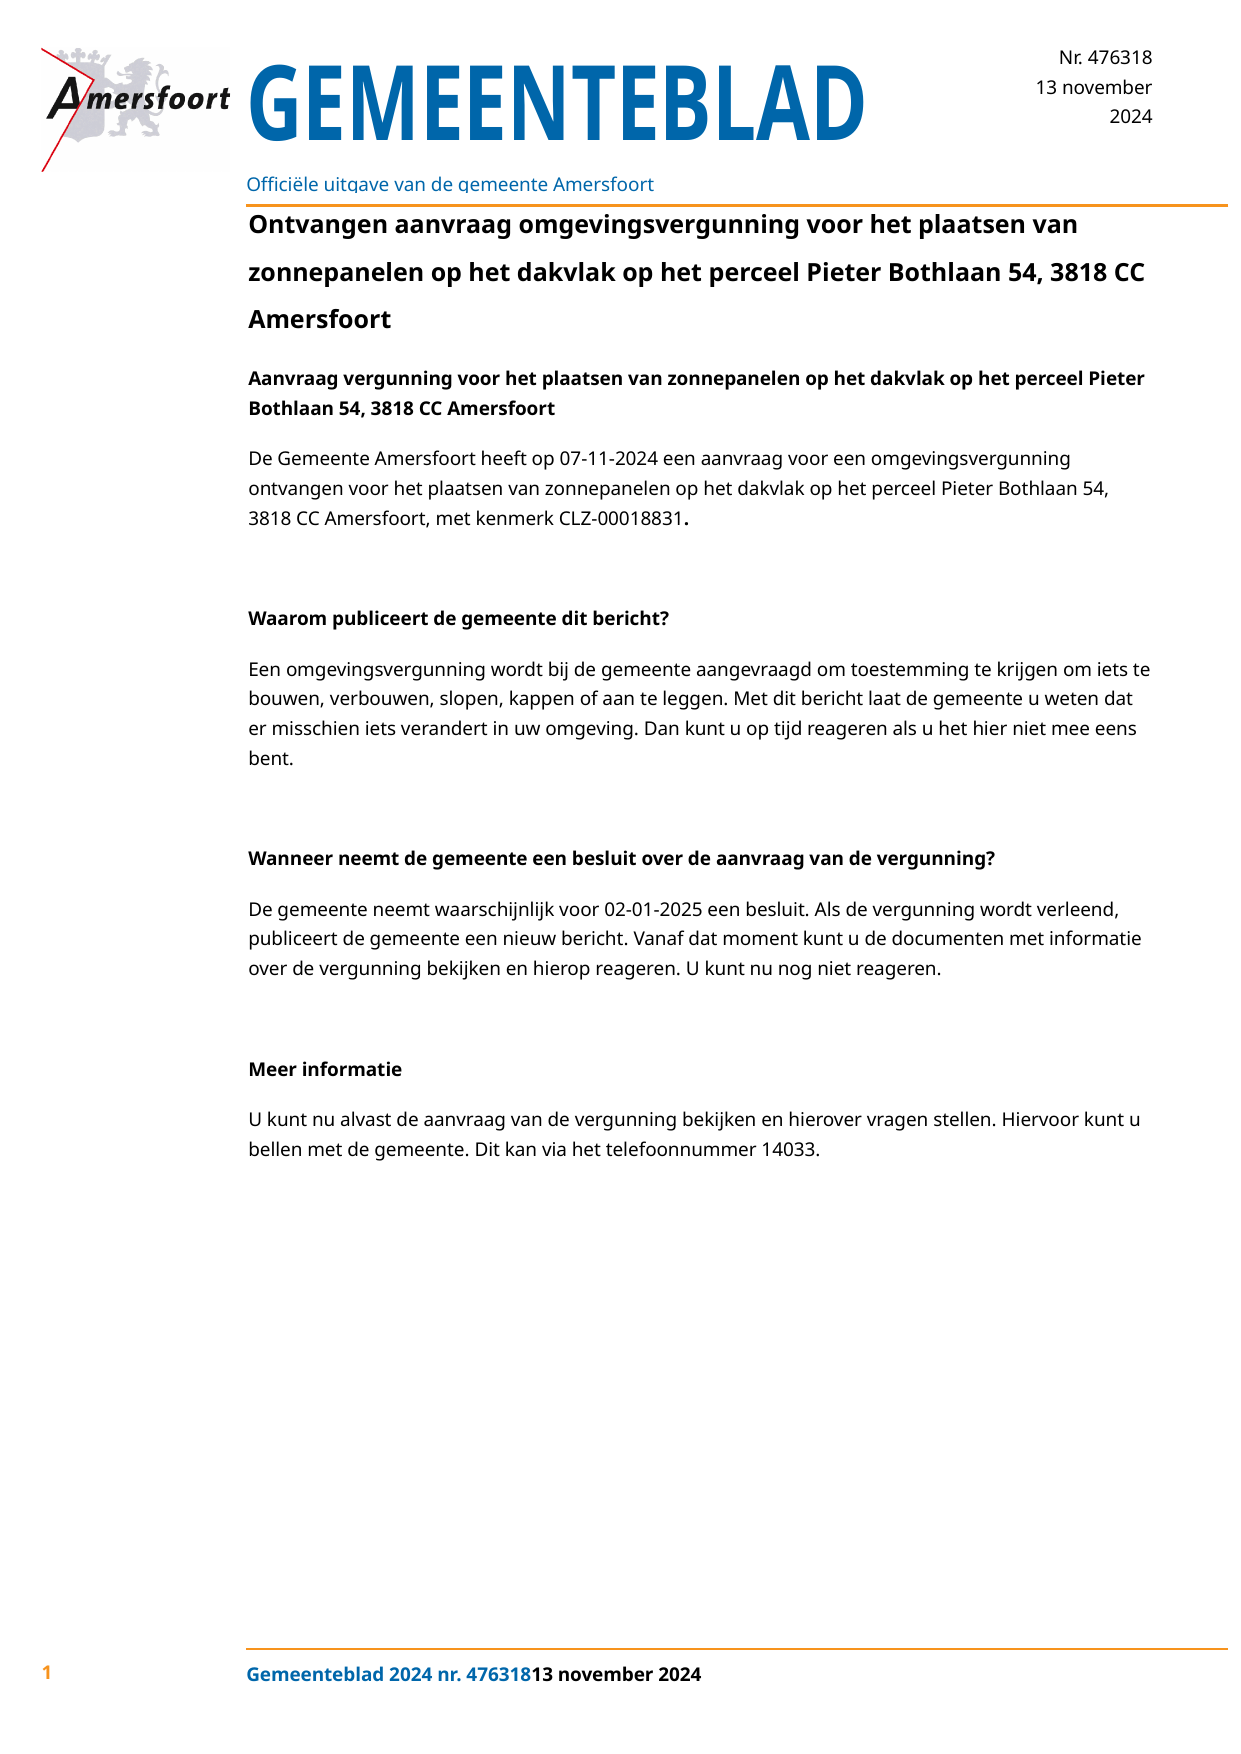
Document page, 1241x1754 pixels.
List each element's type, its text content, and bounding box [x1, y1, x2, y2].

text Wanneer neemt de gemeente een besluit over de aanvraag van de vergunning? [248, 846, 1152, 871]
text Een omgevingsvergunning wordt bij de gemeente aangevraagd om toestemming te krijgen om iets te bouwen, verbouwen, slopen, kappen of aan te leggen. Met dit bericht laat de gemeente u weten dat er misschien iets verandert in uw omgeving. Dan kunt u op tijd reageren als u het hier niet mee eens bent. [248, 656, 1152, 770]
text Waarom publiceert de gemeente dit bericht? [248, 606, 1152, 631]
text Ontvangen aanvraag omgevingsvergunning voor het plaatsen van zonnepanelen op het dakvlak op het perceel Pieter Bothlaan 54, 3818 CC Amersfoort [248, 207, 1152, 336]
text De gemeente neemt waarschijnlijk voor 02-01-2025 een besluit. Als de vergunning wordt verleend, publiceert de gemeente een nieuw bericht. Vanaf dat moment kunt u de documenten met informatie over de vergunning bekijken en hierop reageren. U kunt nu nog niet reageren. [248, 896, 1152, 981]
text Meer informatie [248, 1056, 1152, 1082]
text De Gemeente Amersfoort heeft op 07-11-2024 een aanvraag voor een omgevingsvergunning ontvangen voor het plaatsen van zonnepanelen op het dakvlak op het perceel Pieter Bothlaan 54, 3818 CC Amersfoort, met kenmerk CLZ-00018831. [248, 446, 1152, 530]
text U kunt nu alvast de aanvraag van de vergunning bekijken en hierover vragen stellen. Hiervoor kunt u bellen met de gemeente. Dit kan via het telefoonnummer 14033. [248, 1106, 1152, 1162]
text Aanvraag vergunning voor het plaatsen van zonnepanelen op het dakvlak op het perceel Pieter Bothlaan 54, 3818 CC Amersfoort [248, 366, 1152, 421]
picture [41, 47, 231, 172]
